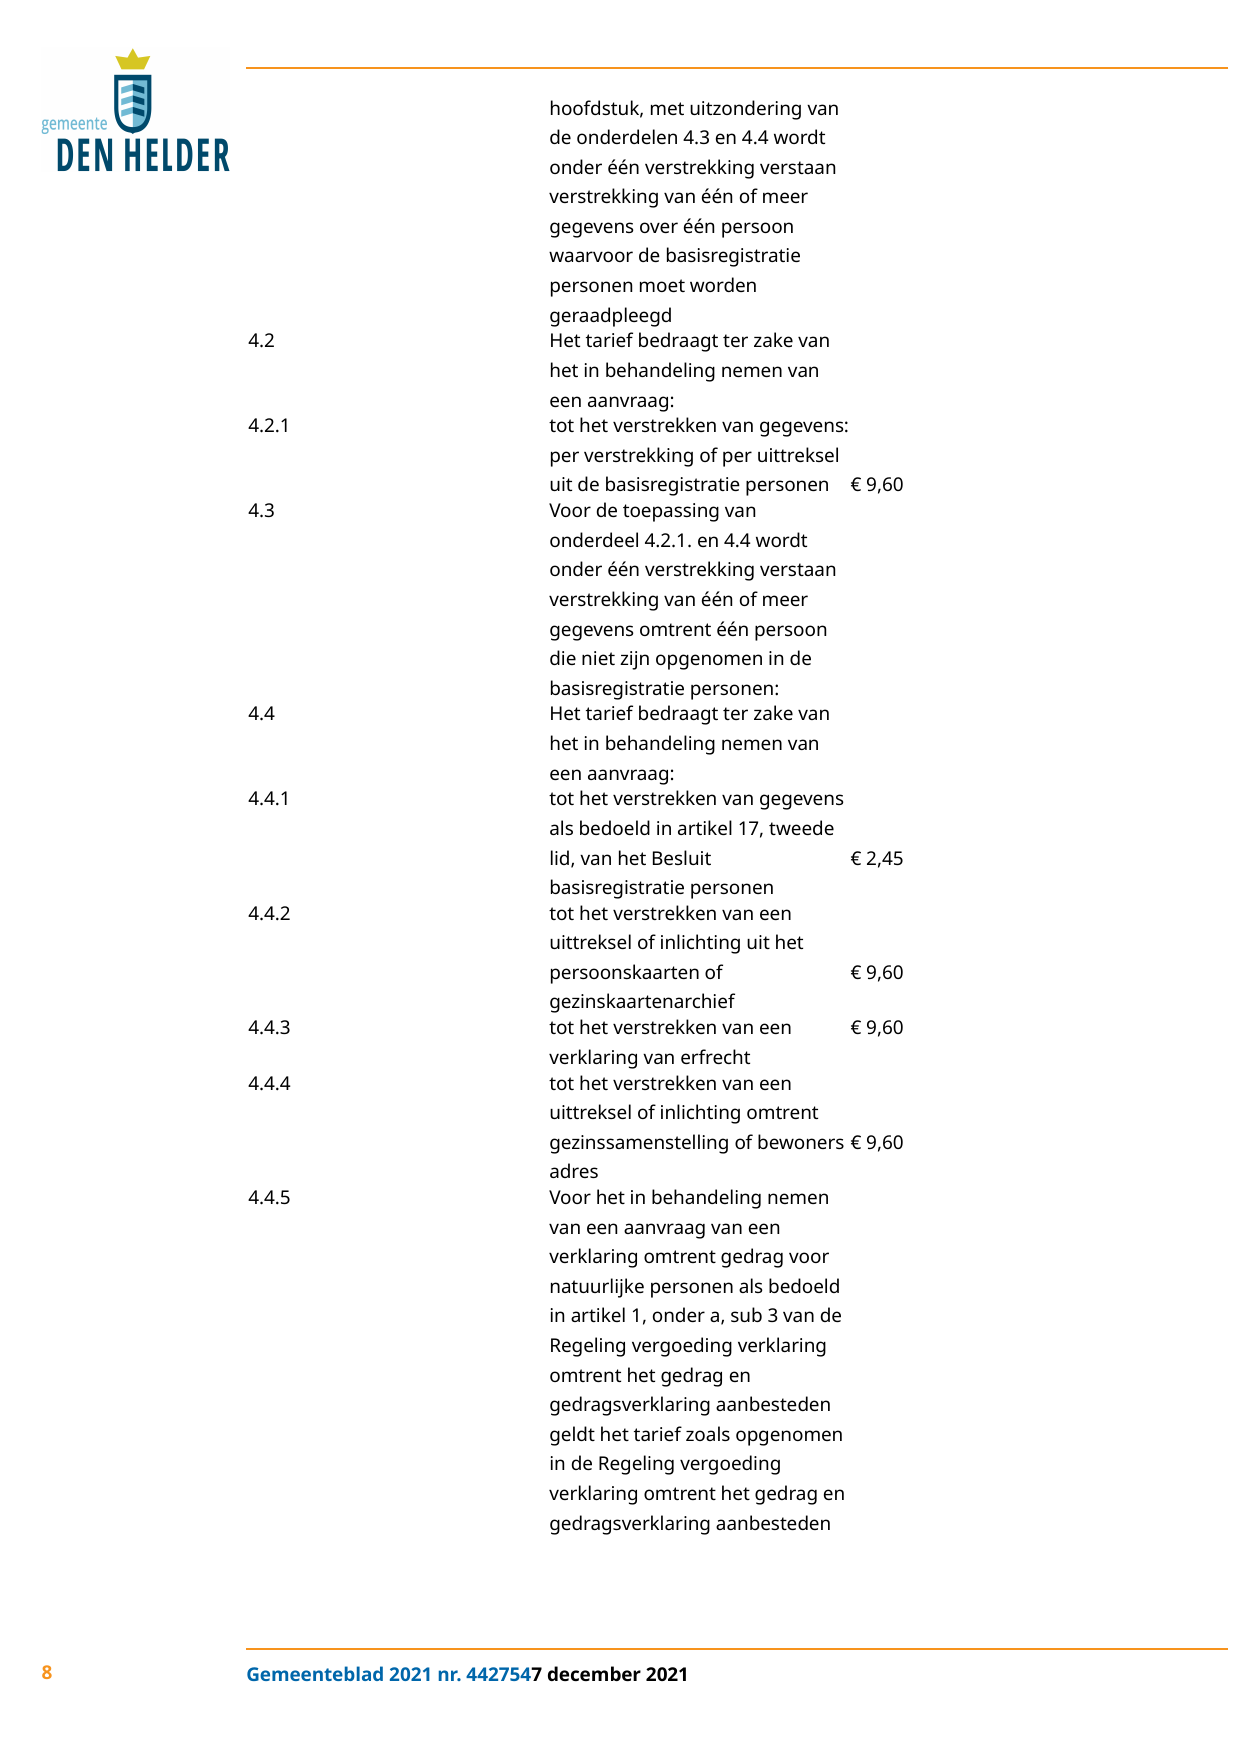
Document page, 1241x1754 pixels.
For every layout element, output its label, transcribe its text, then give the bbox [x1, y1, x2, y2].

table_cell tot het verstrekken van een uittreksel of inlichting uit het persoonskaarten of gezinskaartenarchief [549, 900, 850, 1014]
table_cell 4.4 [248, 701, 549, 786]
table_cell € 9,60 [850, 900, 1152, 1014]
table_cell 4.3 [248, 498, 549, 701]
table_header [850, 95, 1152, 328]
picture [100, 154, 106, 172]
table_header [248, 95, 549, 328]
table_cell 4.2.1 [248, 413, 549, 497]
table_cell Voor de toepassing van onderdeel 4.2.1. en 4.4 wordt onder één verstrekking verstaan verstrekking van één of meer gegevens omtrent één persoon die niet zijn opgenomen in de basisregistratie personen: [549, 498, 850, 701]
table_cell Het tarief bedraagt ter zake van het in behandeling nemen van een aanvraag: [549, 328, 850, 412]
table_cell 4.4.4 [248, 1070, 549, 1184]
table_header hoofdstuk, met uitzondering van de onderdelen 4.3 en 4.4 wordt onder één verstrekking verstaan verstrekking van één of meer gegevens over één persoon waarvoor de basisregistratie personen moet worden geraadpleegd [549, 95, 850, 328]
table_cell 4.4.3 [248, 1015, 549, 1070]
table_cell € 9,60 [850, 1015, 1152, 1070]
picture [182, 144, 187, 165]
table_cell tot het verstrekken van gegevens als bedoeld in artikel 17, tweede lid, van het Besluit basisregistratie personen [549, 786, 850, 900]
picture [220, 160, 224, 172]
table_cell Voor het in behandeling nemen van een aanvraag van een verklaring omtrent gedrag voor natuurlijke personen als bedoeld in artikel 1, onder a, sub 3 van de Regeling vergoeding verklaring omtrent het gedrag en gedragsverklaring aanbesteden geldt het tarief zoals opgenomen in de Regeling vergoeding verklaring omtrent het gedrag en gedragsverklaring aanbesteden [549, 1184, 850, 1535]
table_cell [850, 498, 1152, 701]
table_cell 4.2 [248, 328, 549, 412]
table_cell Het tarief bedraagt ter zake van het in behandeling nemen van een aanvraag: [549, 701, 850, 786]
table_cell € 2,45 [850, 786, 1152, 900]
table_cell [850, 701, 1152, 786]
picture [63, 144, 68, 165]
table_cell € 9,60 [850, 1070, 1152, 1184]
table_cell tot het verstrekken van gegevens: per verstrekking of per uittreksel uit de basisregistratie personen [549, 413, 850, 497]
table_cell tot het verstrekken van een uittreksel of inlichting omtrent gezinssamenstelling of bewoners adres [549, 1070, 850, 1184]
table_cell tot het verstrekken van een verklaring van erfrecht [549, 1015, 850, 1070]
table_cell [850, 328, 1152, 412]
table_cell € 9,60 [850, 413, 1152, 497]
table_cell 4.4.2 [248, 900, 549, 1014]
table_cell 4.4.1 [248, 786, 549, 900]
table_cell 4.4.5 [248, 1184, 549, 1535]
picture [130, 157, 135, 172]
table_cell [850, 1184, 1152, 1535]
picture [41, 47, 231, 172]
